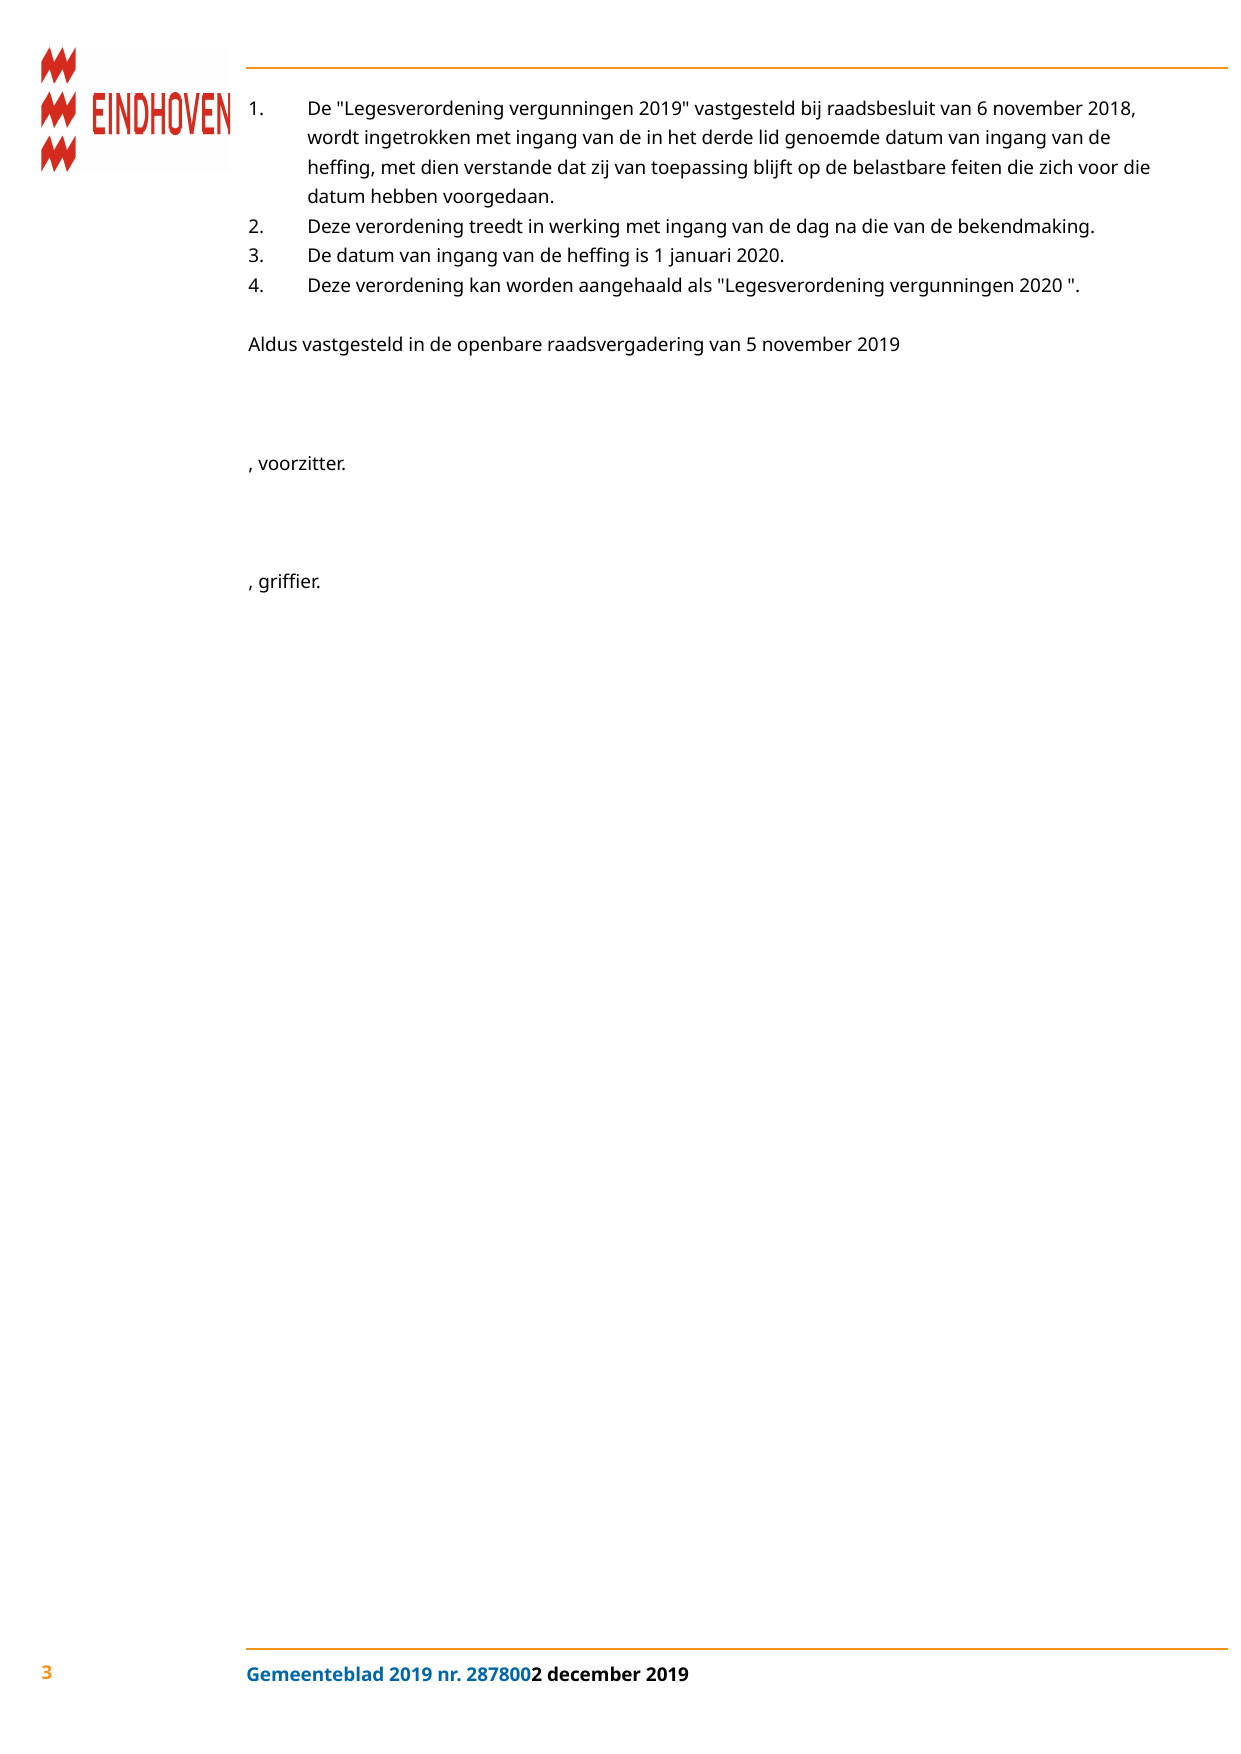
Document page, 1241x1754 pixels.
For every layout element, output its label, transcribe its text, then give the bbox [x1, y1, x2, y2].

list Deze verordening kan worden aangehaald als "Legesverordening vergunningen 2020 ". [248, 272, 1152, 298]
text , voorzitter. [248, 450, 1152, 476]
picture [41, 47, 231, 172]
list Deze verordening treedt in werking met ingang van de dag na die van de bekendmaking. [248, 213, 1152, 239]
text Aldus vastgesteld in de openbare raadsvergadering van 5 november 2019 [248, 331, 1152, 357]
list De datum van ingang van de heffing is 1 januari 2020. [248, 243, 1152, 268]
list De "Legesverordening vergunningen 2019" vastgesteld bij raadsbesluit van 6 november 2018, wordt ingetrokken met ingang van de in het derde lid genoemde datum van ingang van de heffing, met dien verstande dat zij van toepassing blijft op de belastbare feiten die zich voor die datum hebben voorgedaan. [248, 95, 1152, 209]
text , griffier. [248, 568, 1152, 594]
